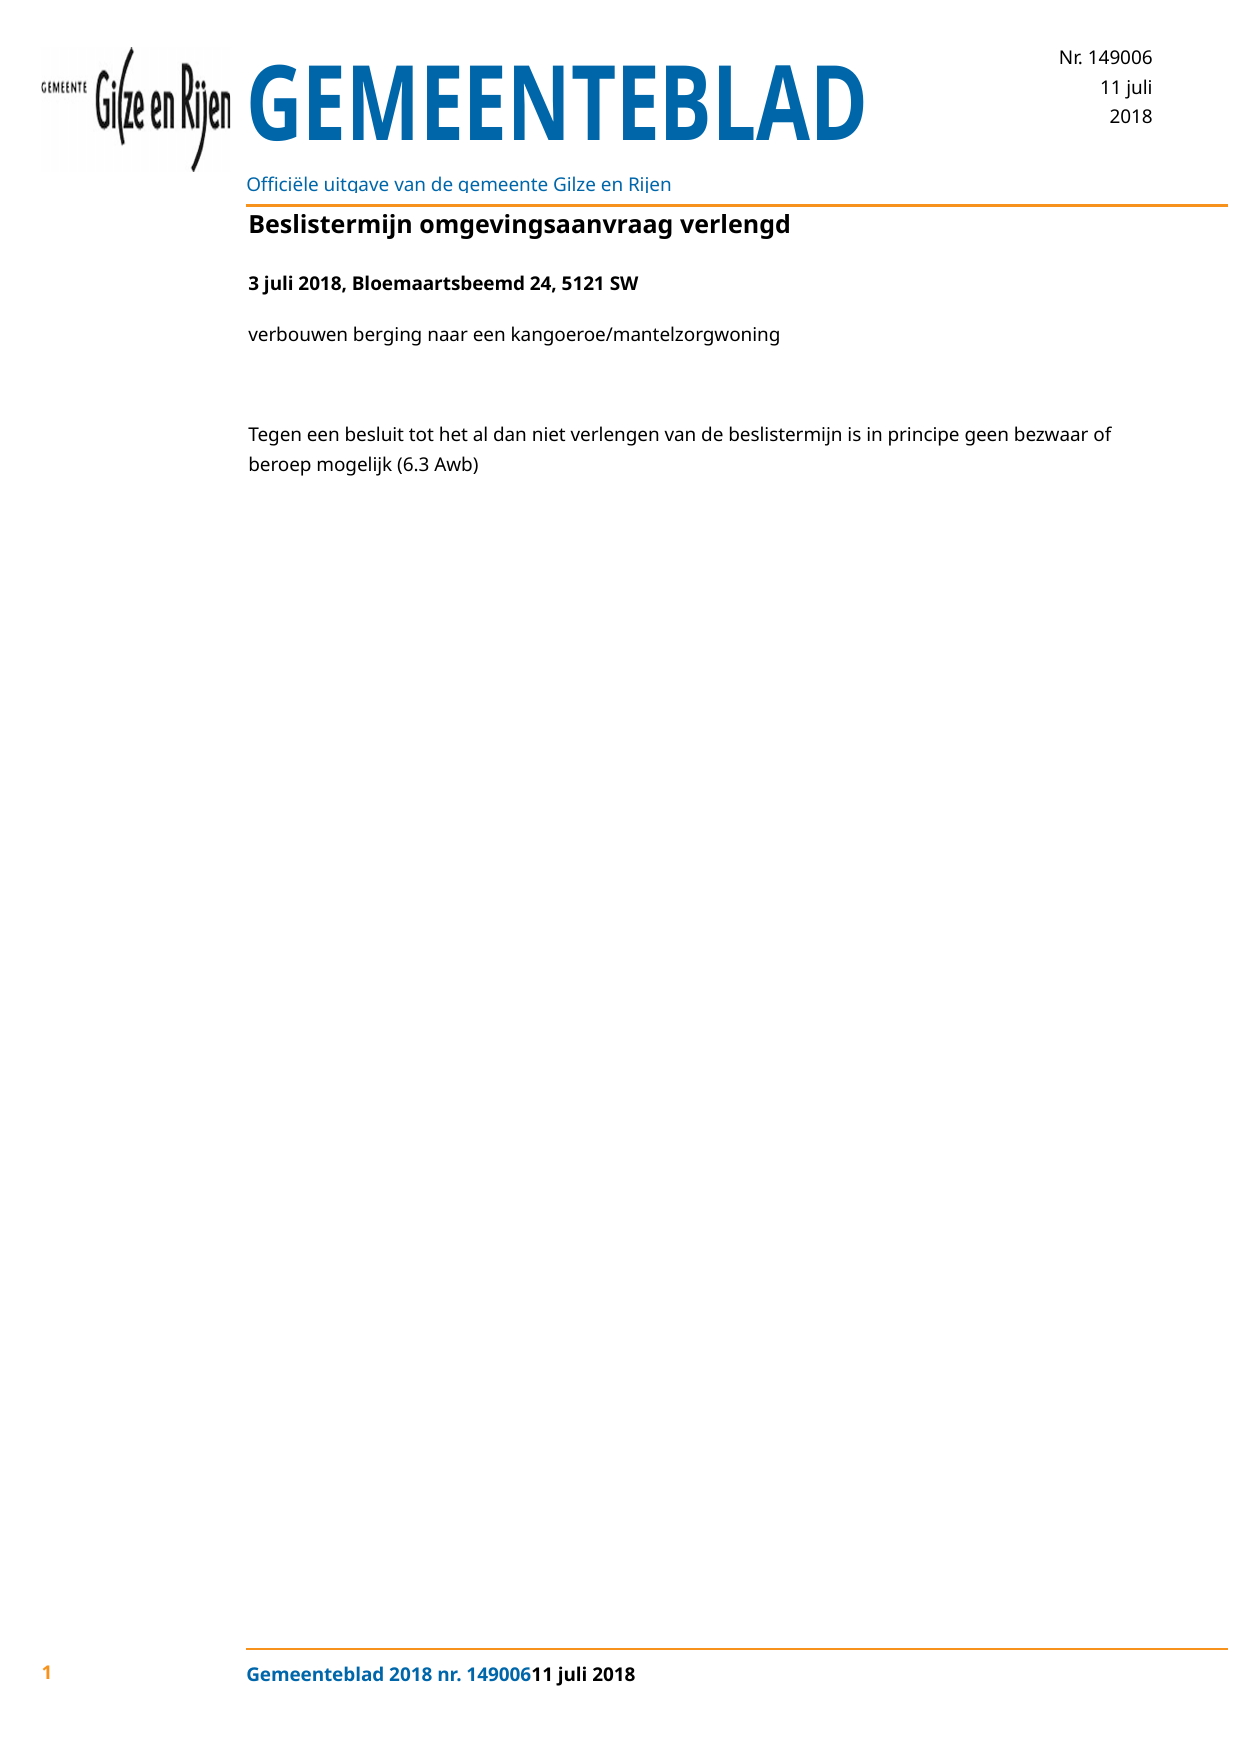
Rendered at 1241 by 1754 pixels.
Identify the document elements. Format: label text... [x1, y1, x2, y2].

text verbouwen berging naar een kangoeroe/mantelzorgwoning [248, 321, 1152, 346]
text Beslistermijn omgevingsaanvraag verlengd [248, 207, 1152, 241]
picture [41, 47, 231, 172]
text 3 juli 2018, Bloemaartsbeemd 24, 5121 SW [248, 270, 1152, 296]
text Tegen een besluit tot het al dan niet verlengen van de beslistermijn is in principe geen bezwaar of beroep mogelijk (6.3 Awb) [248, 422, 1152, 477]
